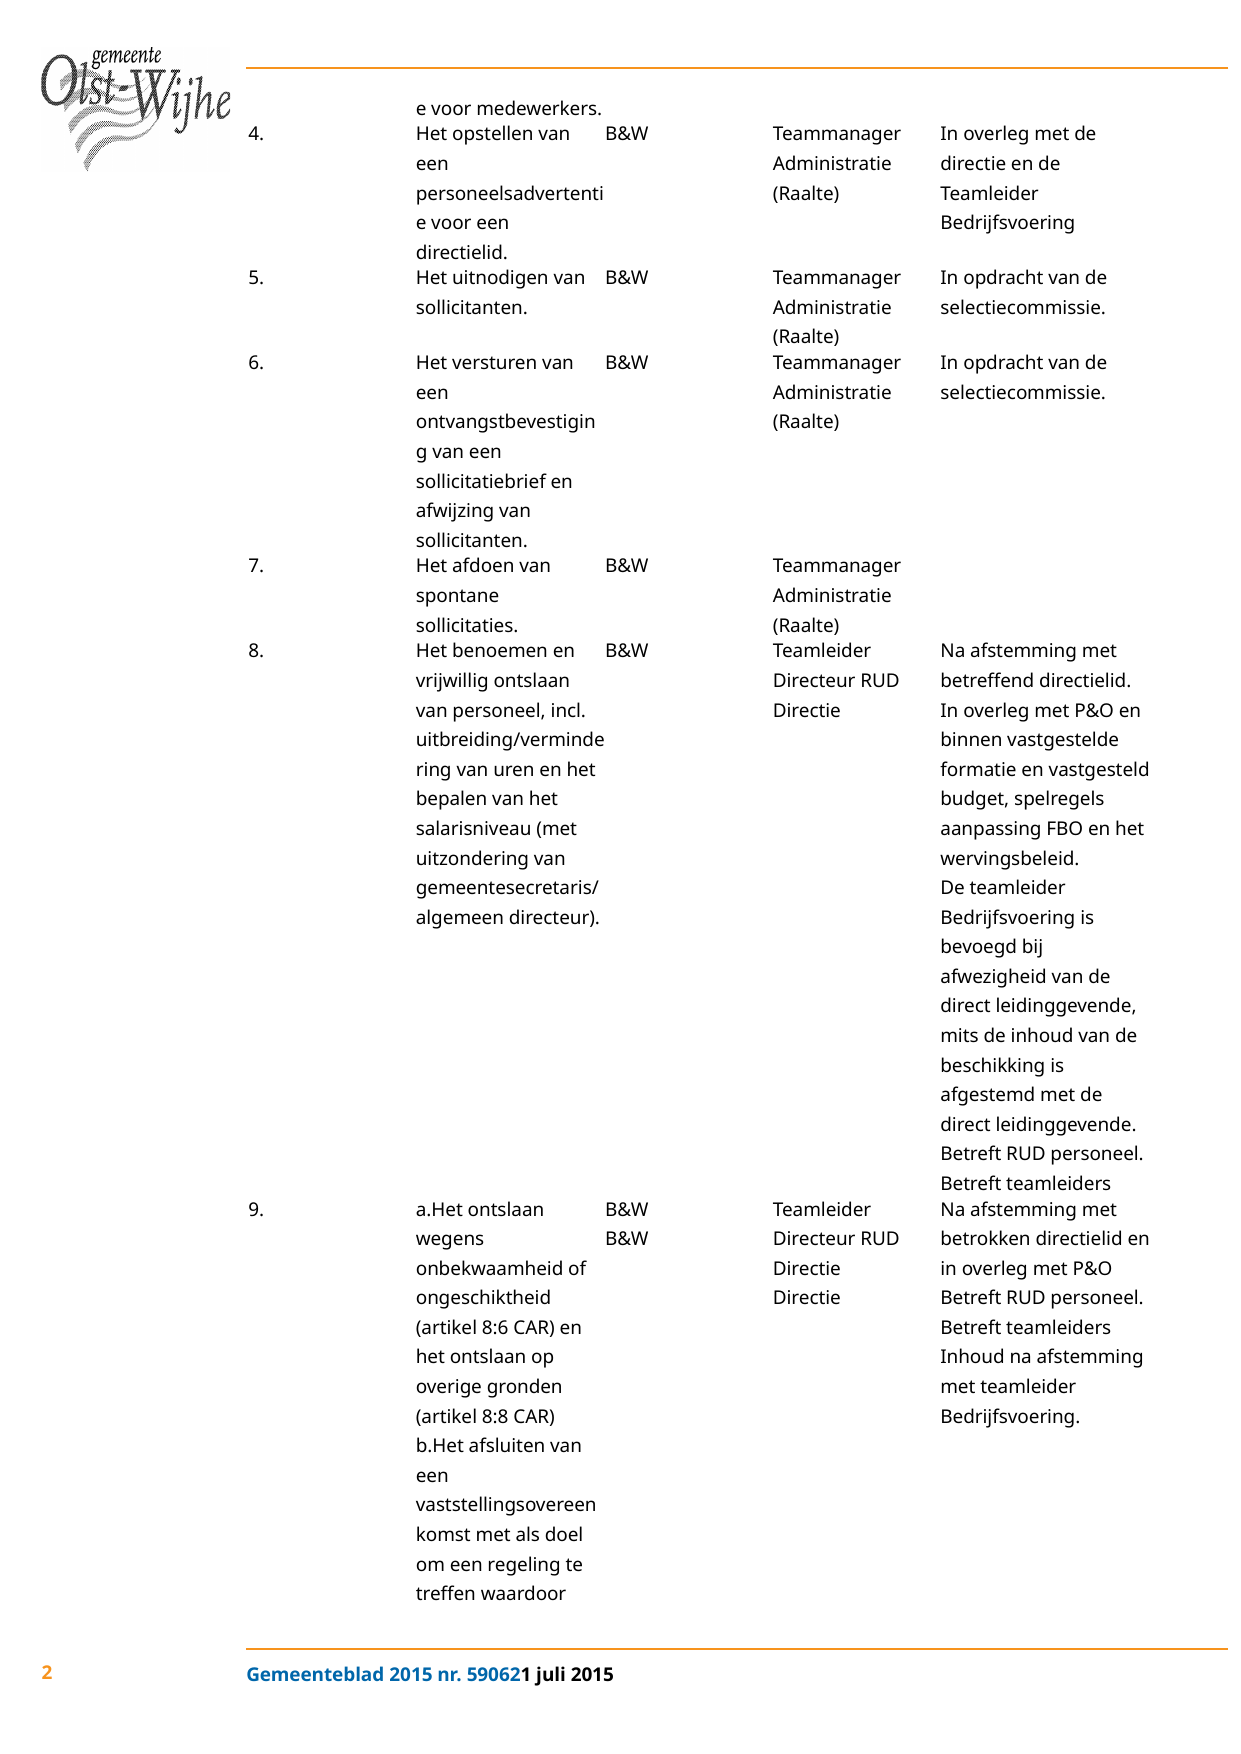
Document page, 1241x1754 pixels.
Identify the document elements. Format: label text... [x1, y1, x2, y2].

table_cell Na afstemming met betreffend directielid. In overleg met P&O en binnen vastgestelde formatie en vastgesteld budget, spelregels aanpassing FBO en het wervingsbeleid. De teamleider Bedrijfsvoering is bevoegd bij afwezigheid van de direct leidinggevende, mits de inhoud van de beschikking is afgestemd met de direct leidinggevende. Betreft RUD personeel. Betreft teamleiders [940, 638, 1152, 1196]
table_cell B&W [605, 350, 773, 553]
table_cell e voor medewerkers. [416, 95, 605, 121]
table_cell 8. [248, 638, 416, 1196]
table_cell Teammanager Administratie (Raalte) [773, 553, 940, 638]
table_cell B&W B&W [605, 1196, 773, 1606]
table_cell In overleg met de directie en de Teamleider Bedrijfsvoering [940, 121, 1152, 264]
table_cell Teammanager Administratie (Raalte) [773, 121, 940, 264]
table_cell B&W [605, 638, 773, 1196]
table_cell 6. [248, 350, 416, 553]
table_cell B&W [605, 265, 773, 349]
picture [41, 47, 231, 172]
table_cell a.Het ontslaan wegens onbekwaamheid of ongeschiktheid (artikel 8:6 CAR) en het ontslaan op overige gronden (artikel 8:8 CAR) b.Het afsluiten van een vaststellingsovereenkomst met als doel om een regeling te treffen waardoor [416, 1196, 605, 1606]
table_cell 7. [248, 553, 416, 638]
table_cell B&W [605, 553, 773, 638]
table_cell Het benoemen en vrijwillig ontslaan van personeel, incl. uitbreiding/vermindering van uren en het bepalen van het salarisniveau (met uitzondering van gemeentesecretaris/algemeen directeur). [416, 638, 605, 1196]
table_cell Het opstellen van een personeelsadvertentie voor een directielid. [416, 121, 605, 264]
table_cell 4. [248, 121, 416, 264]
table_cell Teamleider Directeur RUD Directie [773, 638, 940, 1196]
table_cell [773, 95, 940, 121]
table_cell Na afstemming met betrokken directielid en in overleg met P&O Betreft RUD personeel. Betreft teamleiders Inhoud na afstemming met teamleider Bedrijfsvoering. [940, 1196, 1152, 1606]
table_cell Het versturen van een ontvangstbevestiging van een sollicitatiebrief en afwijzing van sollicitanten. [416, 350, 605, 553]
table_cell [248, 95, 416, 121]
table_cell 5. [248, 265, 416, 349]
table_cell In opdracht van de selectiecommissie. [940, 350, 1152, 553]
table_cell In opdracht van de selectiecommissie. [940, 265, 1152, 349]
table_cell [605, 95, 773, 121]
table_cell Het uitnodigen van sollicitanten. [416, 265, 605, 349]
table_cell Teammanager Administratie (Raalte) [773, 350, 940, 553]
table_cell B&W [605, 121, 773, 264]
table_cell Teammanager Administratie (Raalte) [773, 265, 940, 349]
table_cell 9. [248, 1196, 416, 1606]
table_cell Het afdoen van spontane sollicitaties. [416, 553, 605, 638]
table_cell [940, 553, 1152, 638]
table_cell [940, 95, 1152, 121]
table_cell Teamleider Directeur RUD Directie Directie [773, 1196, 940, 1606]
